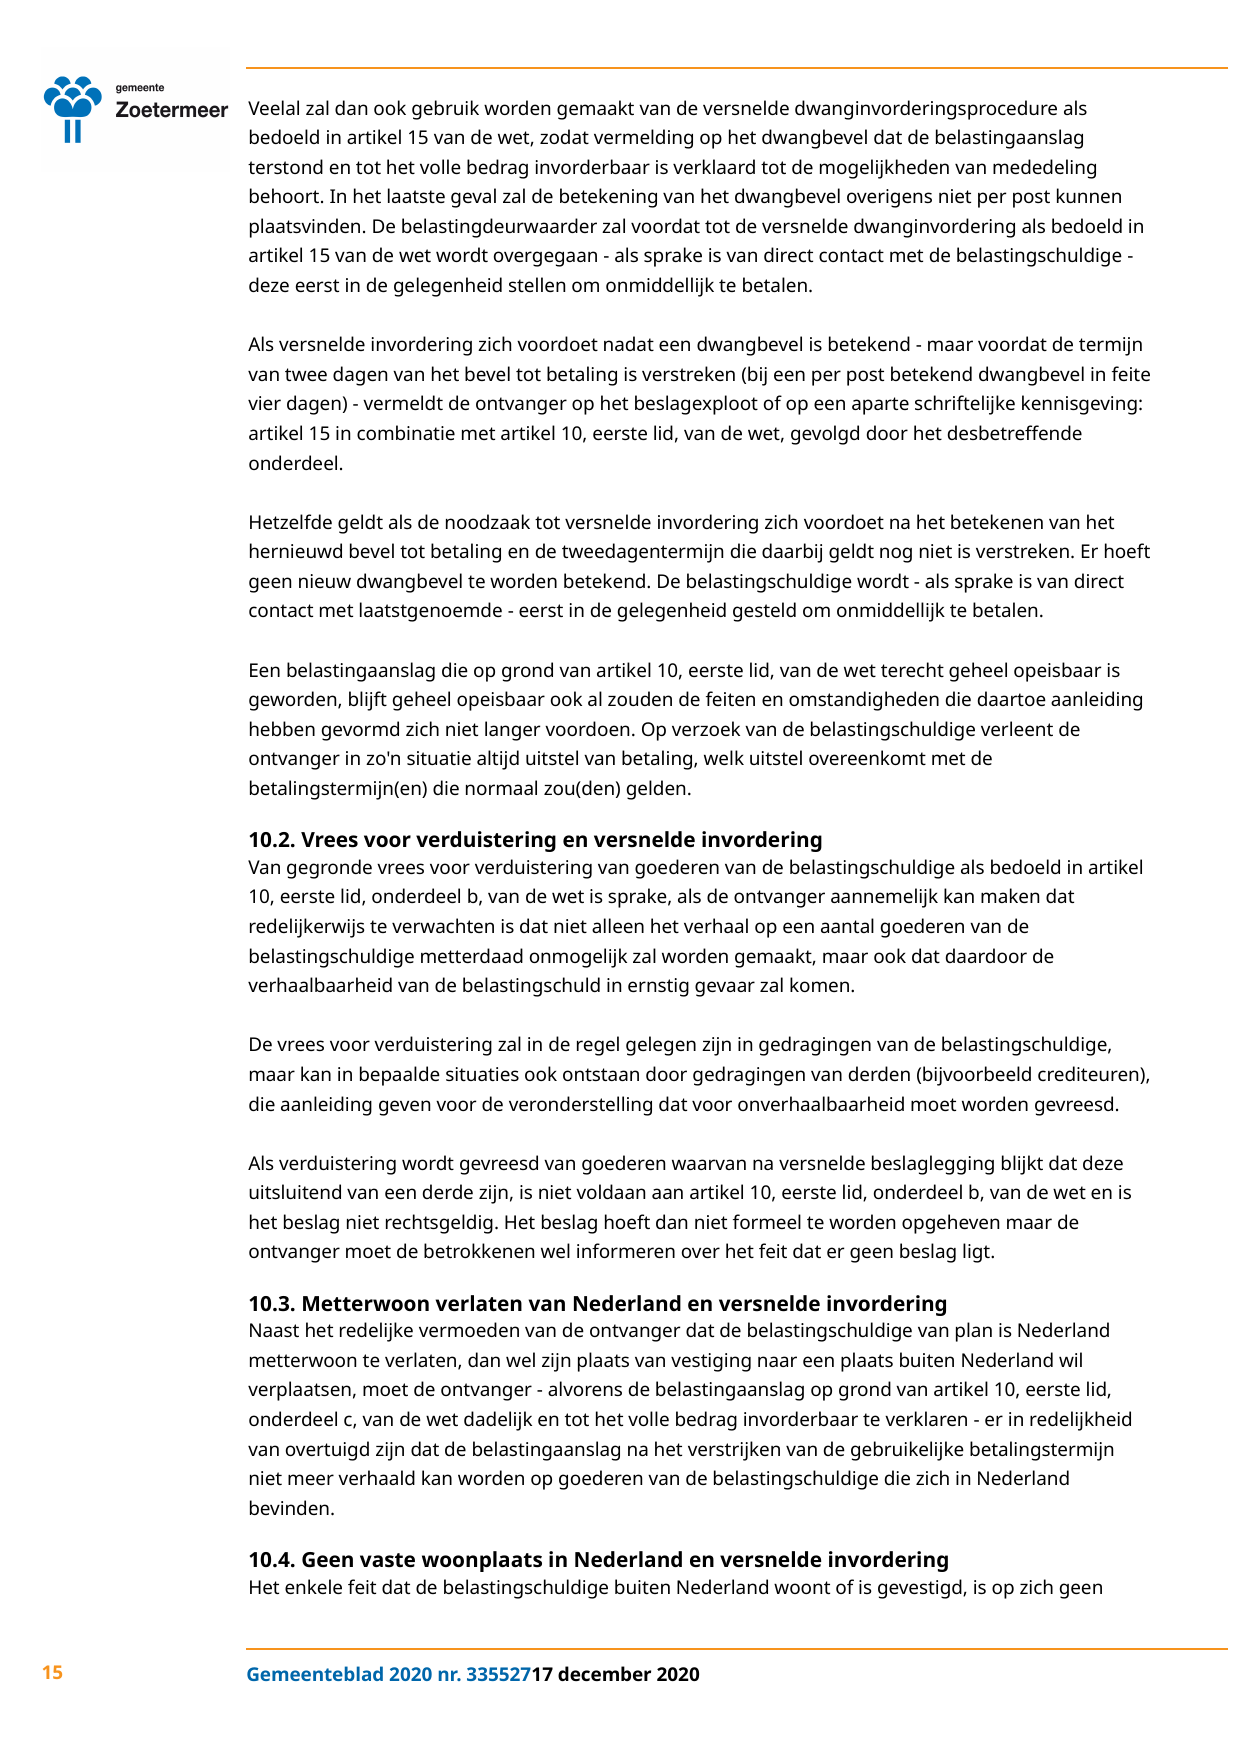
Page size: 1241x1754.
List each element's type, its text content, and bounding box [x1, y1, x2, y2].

text Veelal zal dan ook gebruik worden gemaakt van de versnelde dwanginvorderingsprocedure als bedoeld in artikel 15 van de wet, zodat vermelding op het dwangbevel dat de belastingaanslag terstond en tot het volle bedrag invorderbaar is verklaard tot de mogelijkheden van mededeling behoort. In het laatste geval zal de betekening van het dwangbevel overigens niet per post kunnen plaatsvinden. De belastingdeurwaarder zal voordat tot de versnelde dwanginvordering als bedoeld in artikel 15 van de wet wordt overgegaan - als sprake is van direct contact met de belastingschuldige - deze eerst in de gelegenheid stellen om onmiddellijk te betalen. [248, 95, 1152, 298]
text Het enkele feit dat de belastingschuldige buiten Nederland woont of is gevestigd, is op zich geen [248, 1574, 1152, 1599]
text 10.3. Metterwoon verlaten van Nederland en versnelde invordering [248, 1289, 1152, 1317]
text Een belastingaanslag die op grond van artikel 10, eerste lid, van de wet terecht geheel opeisbaar is geworden, blijft geheel opeisbaar ook al zouden de feiten en omstandigheden die daartoe aanleiding hebben gevormd zich niet langer voordoen. Op verzoek van de belastingschuldige verleent de ontvanger in zo'n situatie altijd uitstel van betaling, welk uitstel overeenkomt met de betalingstermijn(en) die normaal zou(den) gelden. [248, 657, 1152, 801]
text De vrees voor verduistering zal in de regel gelegen zijn in gedragingen van de belastingschuldige, maar kan in bepaalde situaties ook ontstaan door gedragingen van derden (bijvoorbeeld crediteuren), die aanleiding geven voor de veronderstelling dat voor onverhaalbaarheid moet worden gevreesd. [248, 1032, 1152, 1116]
picture [41, 47, 231, 172]
text Als verduistering wordt gevreesd van goederen waarvan na versnelde beslaglegging blijkt dat deze uitsluitend van een derde zijn, is niet voldaan aan artikel 10, eerste lid, onderdeel b, van de wet en is het beslag niet rechtsgeldig. Het beslag hoeft dan niet formeel te worden opgeheven maar de ontvanger moet de betrokkenen wel informeren over het feit dat er geen beslag ligt. [248, 1150, 1152, 1264]
text Hetzelfde geldt als de noodzaak tot versnelde invordering zich voordoet na het betekenen van het hernieuwd bevel tot betaling en de tweedagentermijn die daarbij geldt nog niet is verstreken. Er hoeft geen nieuw dwangbevel te worden betekend. De belastingschuldige wordt - als sprake is van direct contact met laatstgenoemde - eerst in de gelegenheid gesteld om onmiddellijk te betalen. [248, 509, 1152, 623]
text Als versnelde invordering zich voordoet nadat een dwangbevel is betekend - maar voordat de termijn van twee dagen van het bevel tot betaling is verstreken (bij een per post betekend dwangbevel in feite vier dagen) - vermeldt de ontvanger op het beslagexploot of op een aparte schriftelijke kennisgeving: artikel 15 in combinatie met artikel 10, eerste lid, van de wet, gevolgd door het desbetreffende onderdeel. [248, 331, 1152, 476]
text Naast het redelijke vermoeden van de ontvanger dat de belastingschuldige van plan is Nederland metterwoon te verlaten, dan wel zijn plaats van vestiging naar een plaats buiten Nederland wil verplaatsen, moet de ontvanger - alvorens de belastingaanslag op grond van artikel 10, eerste lid, onderdeel c, van de wet dadelijk en tot het volle bedrag invorderbaar te verklaren - er in redelijkheid van overtuigd zijn dat de belastingaanslag na het verstrijken van de gebruikelijke betalingstermijn niet meer verhaald kan worden op goederen van de belastingschuldige die zich in Nederland bevinden. [248, 1317, 1152, 1521]
text Van gegronde vrees voor verduistering van goederen van de belastingschuldige als bedoeld in artikel 10, eerste lid, onderdeel b, van de wet is sprake, als de ontvanger aannemelijk kan maken dat redelijkerwijs te verwachten is dat niet alleen het verhaal op een aantal goederen van de belastingschuldige metterdaad onmogelijk zal worden gemaakt, maar ook dat daardoor de verhaalbaarheid van de belastingschuld in ernstig gevaar zal komen. [248, 854, 1152, 998]
text 10.2. Vrees voor verduistering en versnelde invordering [248, 826, 1152, 854]
text 10.4. Geen vaste woonplaats in Nederland en versnelde invordering [248, 1545, 1152, 1574]
